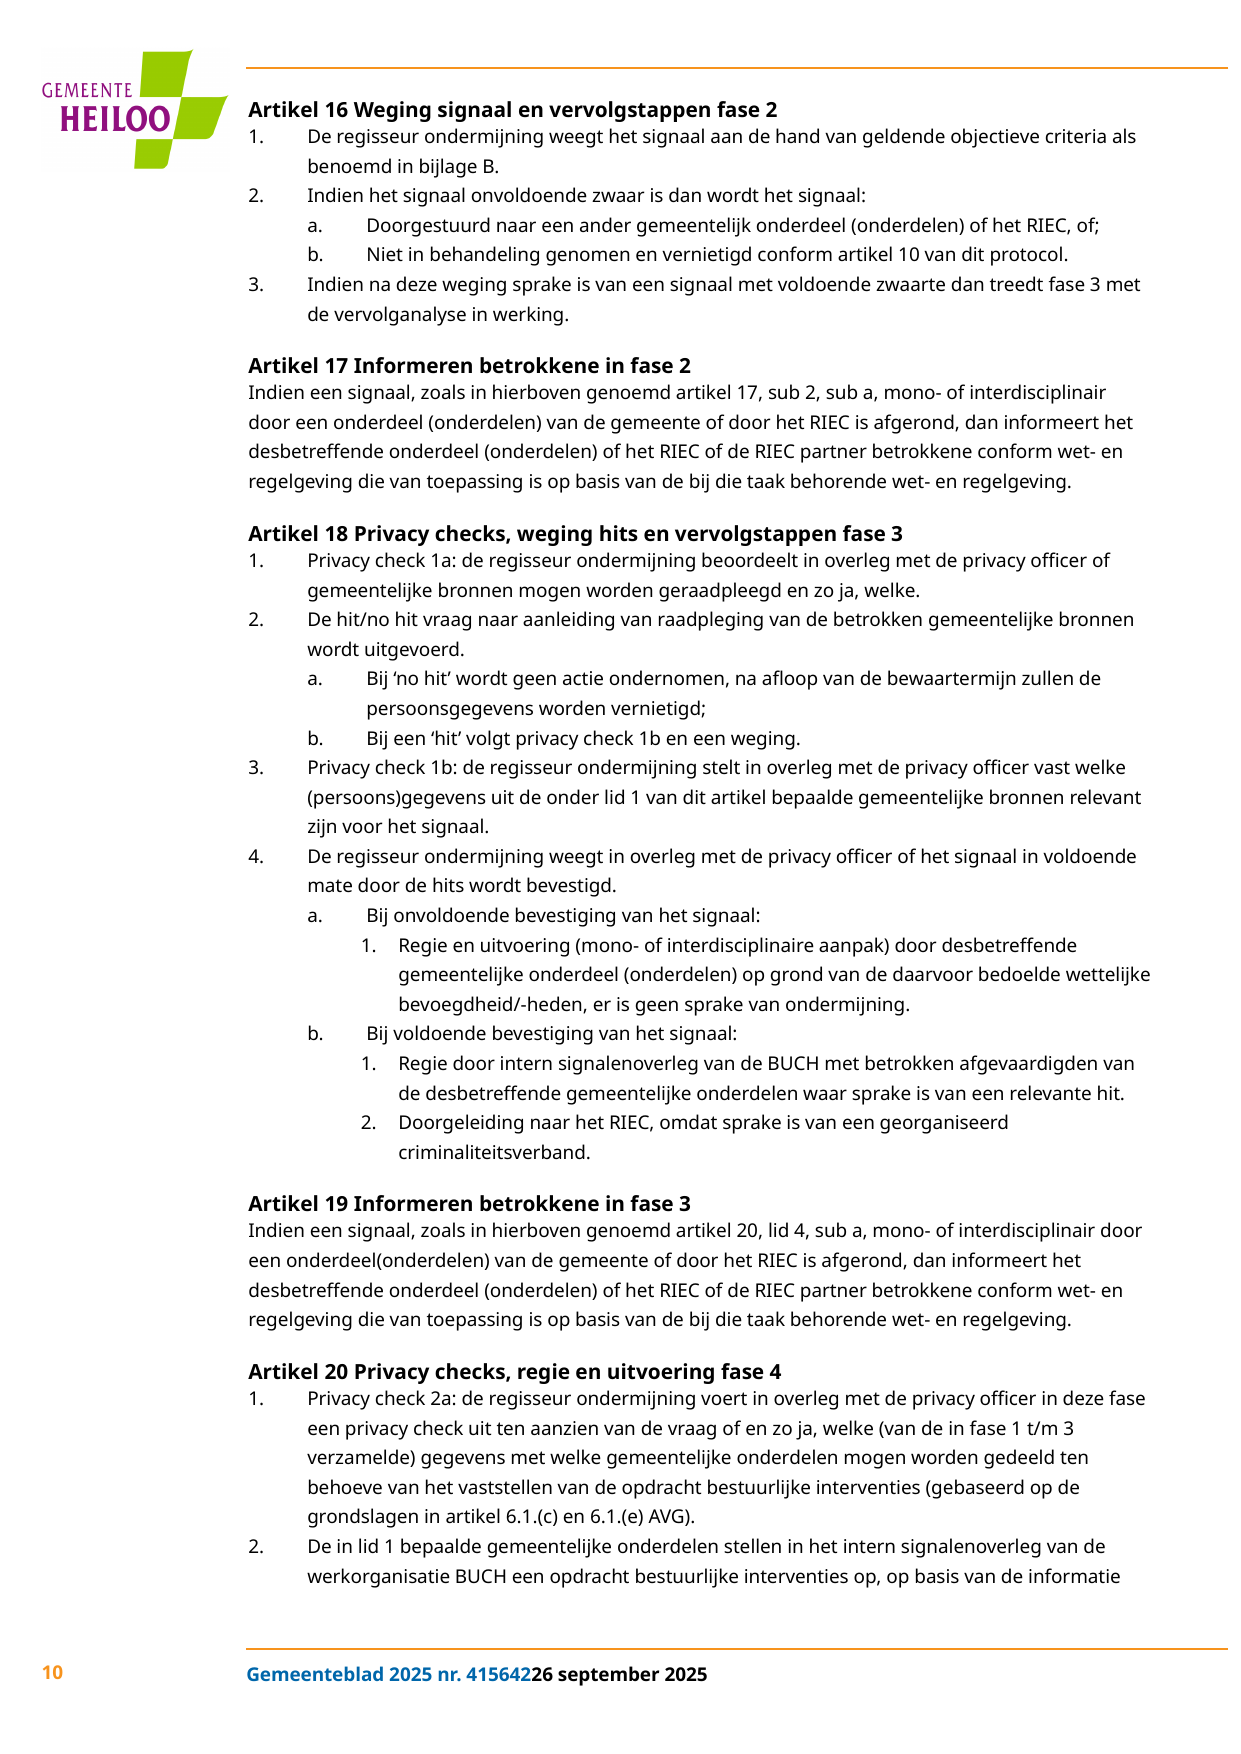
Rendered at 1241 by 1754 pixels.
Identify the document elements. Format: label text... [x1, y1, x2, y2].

list De hit/no hit vraag naar aanleiding van raadpleging van de betrokken gemeentelijke bronnen wordt uitgevoerd. [248, 606, 1152, 662]
list Bij ‘no hit’ wordt geen actie ondernomen, na afloop van de bewaartermijn zullen de persoonsgegevens worden vernietigd; [307, 666, 1152, 721]
text Artikel 19 Informeren betrokkene in fase 3 [248, 1189, 1152, 1218]
list Regie en uitvoering (mono- of interdisciplinaire aanpak) door desbetreffende gemeentelijke onderdeel (onderdelen) op grond van de daarvoor bedoelde wettelijke bevoegdheid/-heden, er is geen sprake van ondermijning. [361, 932, 1152, 1017]
list Niet in behandeling genomen en vernietigd conform artikel 10 van dit protocol. [307, 242, 1152, 267]
text Artikel 17 Informeren betrokkene in fase 2 [248, 351, 1152, 379]
list Regie door intern signalenoverleg van de BUCH met betrokken afgevaardigden van de desbetreffende gemeentelijke onderdelen waar sprake is van een relevante hit. [361, 1050, 1152, 1105]
list Bij een ‘hit’ volgt privacy check 1b en een weging. [307, 725, 1152, 750]
list Privacy check 2a: de regisseur ondermijning voert in overleg met de privacy officer in deze fase een privacy check uit ten aanzien van de vraag of en zo ja, welke (van de in fase 1 t/m 3 verzamelde) gegevens met welke gemeentelijke onderdelen mogen worden gedeeld ten behoeve van het vaststellen van de opdracht bestuurlijke interventies (gebaseerd op de grondslagen in artikel 6.1.(c) en 6.1.(e) AVG). [248, 1385, 1152, 1529]
text Artikel 18 Privacy checks, weging hits en vervolgstappen fase 3 [248, 519, 1152, 547]
list Bij onvoldoende bevestiging van het signaal: [307, 902, 1152, 928]
picture [41, 47, 231, 172]
list De in lid 1 bepaalde gemeentelijke onderdelen stellen in het intern signalenoverleg van de werkorganisatie BUCH een opdracht bestuurlijke interventies op, op basis van de informatie [248, 1533, 1152, 1588]
list Indien na deze weging sprake is van een signaal met voldoende zwaarte dan treedt fase 3 met de vervolganalyse in werking. [248, 271, 1152, 326]
list De regisseur ondermijning weegt in overleg met de privacy officer of het signaal in voldoende mate door de hits wordt bevestigd. [248, 843, 1152, 898]
text Artikel 16 Weging signaal en vervolgstappen fase 2 [248, 95, 1152, 123]
list Indien het signaal onvoldoende zwaar is dan wordt het signaal: [248, 182, 1152, 208]
list Doorgestuurd naar een ander gemeentelijk onderdeel (onderdelen) of het RIEC, of; [307, 212, 1152, 238]
text Artikel 20 Privacy checks, regie en uitvoering fase 4 [248, 1357, 1152, 1385]
text Indien een signaal, zoals in hierboven genoemd artikel 17, sub 2, sub a, mono- of interdisciplinair door een onderdeel (onderdelen) van de gemeente of door het RIEC is afgerond, dan informeert het desbetreffende onderdeel (onderdelen) of het RIEC of de RIEC partner betrokkene conform wet- en regelgeving die van toepassing is op basis van de bij die taak behorende wet- en regelgeving. [248, 379, 1152, 494]
list De regisseur ondermijning weegt het signaal aan de hand van geldende objectieve criteria als benoemd in bijlage B. [248, 123, 1152, 178]
list Privacy check 1a: de regisseur ondermijning beoordeelt in overleg met de privacy officer of gemeentelijke bronnen mogen worden geraadpleegd en zo ja, welke. [248, 547, 1152, 602]
list Bij voldoende bevestiging van het signaal: [307, 1021, 1152, 1046]
list Privacy check 1b: de regisseur ondermijning stelt in overleg met de privacy officer vast welke (persoons)gegevens uit de onder lid 1 van dit artikel bepaalde gemeentelijke bronnen relevant zijn voor het signaal. [248, 754, 1152, 839]
list Doorgeleiding naar het RIEC, omdat sprake is van een georganiseerd criminaliteitsverband. [361, 1109, 1152, 1164]
text Indien een signaal, zoals in hierboven genoemd artikel 20, lid 4, sub a, mono- of interdisciplinair door een onderdeel(onderdelen) van de gemeente of door het RIEC is afgerond, dan informeert het desbetreffende onderdeel (onderdelen) of het RIEC of de RIEC partner betrokkene conform wet- en regelgeving die van toepassing is op basis van de bij die taak behorende wet- en regelgeving. [248, 1218, 1152, 1332]
